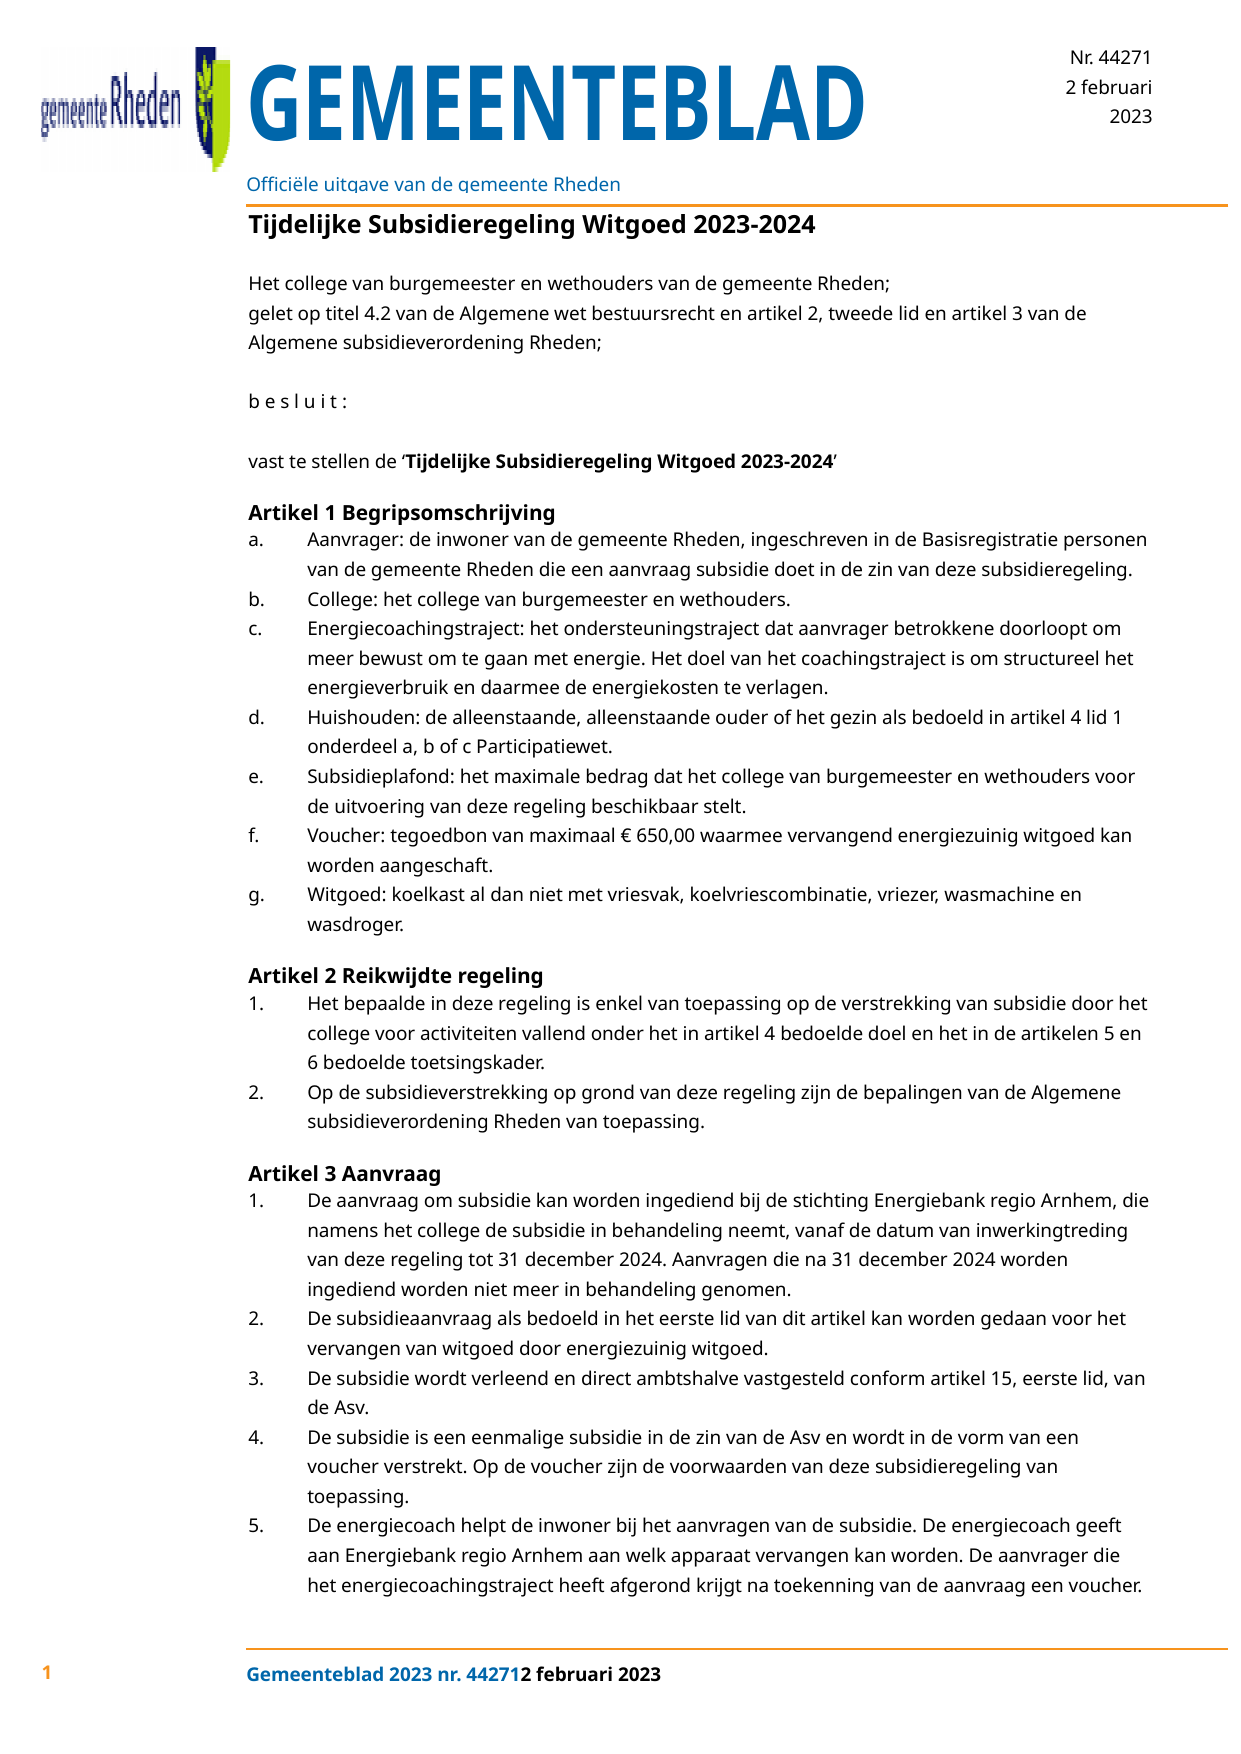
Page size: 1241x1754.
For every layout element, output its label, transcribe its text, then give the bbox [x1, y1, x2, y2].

picture [41, 47, 231, 172]
list Subsidieplafond: het maximale bedrag dat het college van burgemeester en wethouders voor de uitvoering van deze regeling beschikbaar stelt. [248, 763, 1152, 819]
list De aanvraag om subsidie kan worden ingediend bij de stichting Energiebank regio Arnhem, die namens het college de subsidie in behandeling neemt, vanaf de datum van inwerkingtreding van deze regeling tot 31 december 2024. Aanvragen die na 31 december 2024 worden ingediend worden niet meer in behandeling genomen. [248, 1187, 1152, 1302]
text Het college van burgemeester en wethouders van de gemeente Rheden; [248, 270, 1152, 296]
text Tijdelijke Subsidieregeling Witgoed 2023-2024 [248, 207, 1152, 241]
list Energiecoachingstraject: het ondersteuningstraject dat aanvrager betrokkene doorloopt om meer bewust om te gaan met energie. Het doel van het coachingstraject is om structureel het energieverbruik en daarmee de energiekosten te verlagen. [248, 615, 1152, 700]
list De subsidieaanvraag als bedoeld in het eerste lid van dit artikel kan worden gedaan voor het vervangen van witgoed door energiezuinig witgoed. [248, 1306, 1152, 1361]
list Huishouden: de alleenstaande, alleenstaande ouder of het gezin als bedoeld in artikel 4 lid 1 onderdeel a, b of c Participatiewet. [248, 704, 1152, 759]
list Aanvrager: de inwoner van de gemeente Rheden, ingeschreven in de Basisregistratie personen van de gemeente Rheden die een aanvraag subsidie doet in de zin van deze subsidieregeling. [248, 527, 1152, 582]
list Op de subsidieverstrekking op grond van deze regeling zijn de bepalingen van de Algemene subsidieverordening Rheden van toepassing. [248, 1079, 1152, 1134]
text Artikel 2 Reikwijdte regeling [248, 962, 1152, 990]
list De subsidie is een eenmalige subsidie in de zin van de Asv en wordt in de vorm van een voucher verstrekt. Op de voucher zijn de voorwaarden van deze subsidieregeling van toepassing. [248, 1424, 1152, 1509]
list De subsidie wordt verleend en direct ambtshalve vastgesteld conform artikel 15, eerste lid, van de Asv. [248, 1365, 1152, 1420]
text Artikel 1 Begripsomschrijving [248, 498, 1152, 527]
text Artikel 3 Aanvraag [248, 1159, 1152, 1187]
list Witgoed: koelkast al dan niet met vriesvak, koelvriescombinatie, vriezer, wasmachine en wasdroger. [248, 882, 1152, 937]
list De energiecoach helpt de inwoner bij het aanvragen van de subsidie. De energiecoach geeft aan Energiebank regio Arnhem aan welk apparaat vervangen kan worden. De aanvrager die het energiecoachingstraject heeft afgerond krijgt na toekenning van de aanvraag een voucher. [248, 1513, 1152, 1598]
text vast te stellen de ‘Tijdelijke Subsidieregeling Witgoed 2023-2024’ [248, 448, 1152, 473]
list Voucher: tegoedbon van maximaal € 650,00 waarmee vervangend energiezuinig witgoed kan worden aangeschaft. [248, 822, 1152, 878]
text b e s l u i t : [248, 389, 1152, 414]
text gelet op titel 4.2 van de Algemene wet bestuursrecht en artikel 2, tweede lid en artikel 3 van de Algemene subsidieverordening Rheden; [248, 300, 1152, 355]
list College: het college van burgemeester en wethouders. [248, 586, 1152, 612]
list Het bepaalde in deze regeling is enkel van toepassing op de verstrekking van subsidie door het college voor activiteiten vallend onder het in artikel 4 bedoelde doel en het in de artikelen 5 en 6 bedoelde toetsingskader. [248, 990, 1152, 1075]
